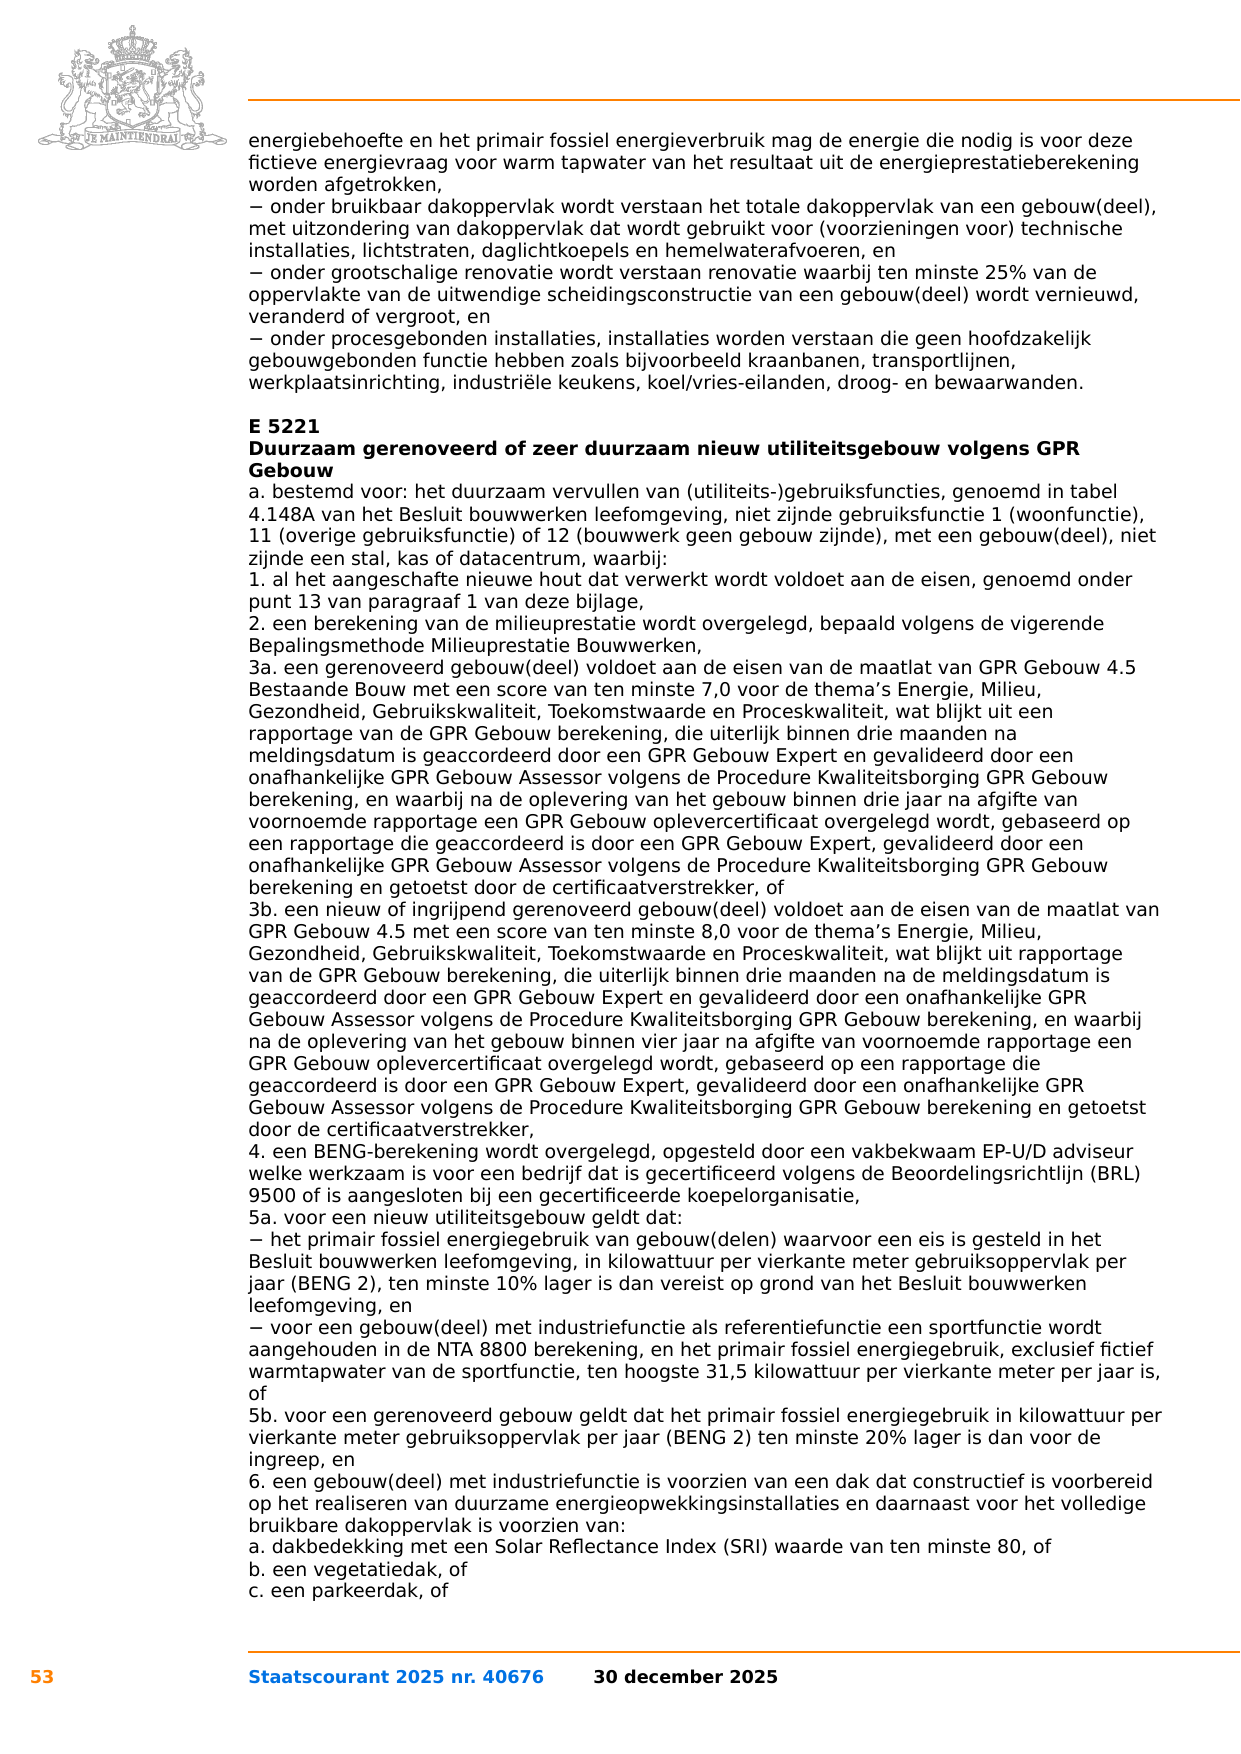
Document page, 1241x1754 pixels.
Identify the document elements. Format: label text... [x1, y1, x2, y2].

text 4. een BENG-berekening wordt overgelegd, opgesteld door een vakbekwaam EP-U/D adviseur welke werkzaam is voor een bedrijf dat is gecertificeerd volgens de Beoordelingsrichtlijn (BRL) 9500 of is aangesloten bij een gecertificeerde koepelorganisatie, [248, 1141, 1163, 1207]
text 5a. voor een nieuw utiliteitsgebouw geldt dat: [248, 1207, 1163, 1229]
text a. dakbedekking met een Solar Reflectance Index (SRI) waarde van ten minste 80, of [248, 1536, 1163, 1558]
picture [38, 25, 227, 150]
text Duurzaam gerenoveerd of zeer duurzaam nieuw utiliteitsgebouw volgens GPR Gebouw [248, 437, 1163, 481]
text − onder grootschalige renovatie wordt verstaan renovatie waarbij ten minste 25% van de oppervlakte van de uitwendige scheidingsconstructie van een gebouw(deel) wordt vernieuwd, veranderd of vergroot, en [248, 262, 1163, 328]
text 3b. een nieuw of ingrijpend gerenoveerd gebouw(deel) voldoet aan de eisen van de maatlat van GPR Gebouw 4.5 met een score van ten minste 8,0 voor de thema’s Energie, Milieu, Gezondheid, Gebruikskwaliteit, Toekomstwaarde en Proceskwaliteit, wat blijkt uit rapportage van de GPR Gebouw berekening, die uiterlijk binnen drie maanden na de meldingsdatum is geaccordeerd door een GPR Gebouw Expert en gevalideerd door een onafhankelijke GPR Gebouw Assessor volgens de Procedure Kwaliteitsborging GPR Gebouw berekening, en waarbij na de oplevering van het gebouw binnen vier jaar na afgifte van voornoemde rapportage een GPR Gebouw oplevercertificaat overgelegd wordt, gebaseerd op een rapportage die geaccordeerd is door een GPR Gebouw Expert, gevalideerd door een onafhankelijke GPR Gebouw Assessor volgens de Procedure Kwaliteitsborging GPR Gebouw berekening en getoetst door de certificaatverstrekker, [248, 899, 1163, 1141]
text − onder procesgebonden installaties, installaties worden verstaan die geen hoofdzakelijk gebouwgebonden functie hebben zoals bijvoorbeeld kraanbanen, transportlijnen, werkplaatsinrichting, industriële keukens, koel/vries-eilanden, droog- en bewaarwanden. [248, 328, 1163, 394]
text energiebehoefte en het primair fossiel energieverbruik mag de energie die nodig is voor deze fictieve energievraag voor warm tapwater van het resultaat uit de energieprestatieberekening worden afgetrokken, [248, 130, 1163, 196]
text 3a. een gerenoveerd gebouw(deel) voldoet aan de eisen van de maatlat van GPR Gebouw 4.5 Bestaande Bouw met een score van ten minste 7,0 voor de thema’s Energie, Milieu, Gezondheid, Gebruikskwaliteit, Toekomstwaarde en Proceskwaliteit, wat blijkt uit een rapportage van de GPR Gebouw berekening, die uiterlijk binnen drie maanden na meldingsdatum is geaccordeerd door een GPR Gebouw Expert en gevalideerd door een onafhankelijke GPR Gebouw Assessor volgens de Procedure Kwaliteitsborging GPR Gebouw berekening, en waarbij na de oplevering van het gebouw binnen drie jaar na afgifte van voornoemde rapportage een GPR Gebouw oplevercertificaat overgelegd wordt, gebaseerd op een rapportage die geaccordeerd is door een GPR Gebouw Expert, gevalideerd door een onafhankelijke GPR Gebouw Assessor volgens de Procedure Kwaliteitsborging GPR Gebouw berekening en getoetst door de certificaatverstrekker, of [248, 657, 1163, 899]
text c. een parkeerdak, of [248, 1580, 1163, 1602]
text E 5221 [248, 416, 1163, 437]
text − voor een gebouw(deel) met industriefunctie als referentiefunctie een sportfunctie wordt aangehouden in de NTA 8800 berekening, en het primair fossiel energiegebruik, exclusief fictief warmtapwater van de sportfunctie, ten hoogste 31,5 kilowattuur per vierkante meter per jaar is, of [248, 1317, 1163, 1404]
text 2. een berekening van de milieuprestatie wordt overgelegd, bepaald volgens de vigerende Bepalingsmethode Milieuprestatie Bouwwerken, [248, 613, 1163, 657]
text 1. al het aangeschafte nieuwe hout dat verwerkt wordt voldoet aan de eisen, genoemd onder punt 13 van paragraaf 1 van deze bijlage, [248, 569, 1163, 613]
text − het primair fossiel energiegebruik van gebouw(delen) waarvoor een eis is gesteld in het Besluit bouwwerken leefomgeving, in kilowattuur per vierkante meter gebruiksoppervlak per jaar (BENG 2), ten minste 10% lager is dan vereist op grond van het Besluit bouwwerken leefomgeving, en [248, 1229, 1163, 1317]
text 6. een gebouw(deel) met industriefunctie is voorzien van een dak dat constructief is voorbereid op het realiseren van duurzame energieopwekkingsinstallaties en daarnaast voor het volledige bruikbare dakoppervlak is voorzien van: [248, 1471, 1163, 1536]
text − onder bruikbaar dakoppervlak wordt verstaan het totale dakoppervlak van een gebouw(deel), met uitzondering van dakoppervlak dat wordt gebruikt voor (voorzieningen voor) technische installaties, lichtstraten, daglichtkoepels en hemelwaterafvoeren, en [248, 196, 1163, 262]
text a. bestemd voor: het duurzaam vervullen van (utiliteits-)gebruiksfuncties, genoemd in tabel 4.148A van het Besluit bouwwerken leefomgeving, niet zijnde gebruiksfunctie 1 (woonfunctie), 11 (overige gebruiksfunctie) of 12 (bouwwerk geen gebouw zijnde), met een gebouw(deel), niet zijnde een stal, kas of datacentrum, waarbij: [248, 481, 1163, 569]
text b. een vegetatiedak, of [248, 1558, 1163, 1580]
text 5b. voor een gerenoveerd gebouw geldt dat het primair fossiel energiegebruik in kilowattuur per vierkante meter gebruiksoppervlak per jaar (BENG 2) ten minste 20% lager is dan voor de ingreep, en [248, 1404, 1163, 1471]
